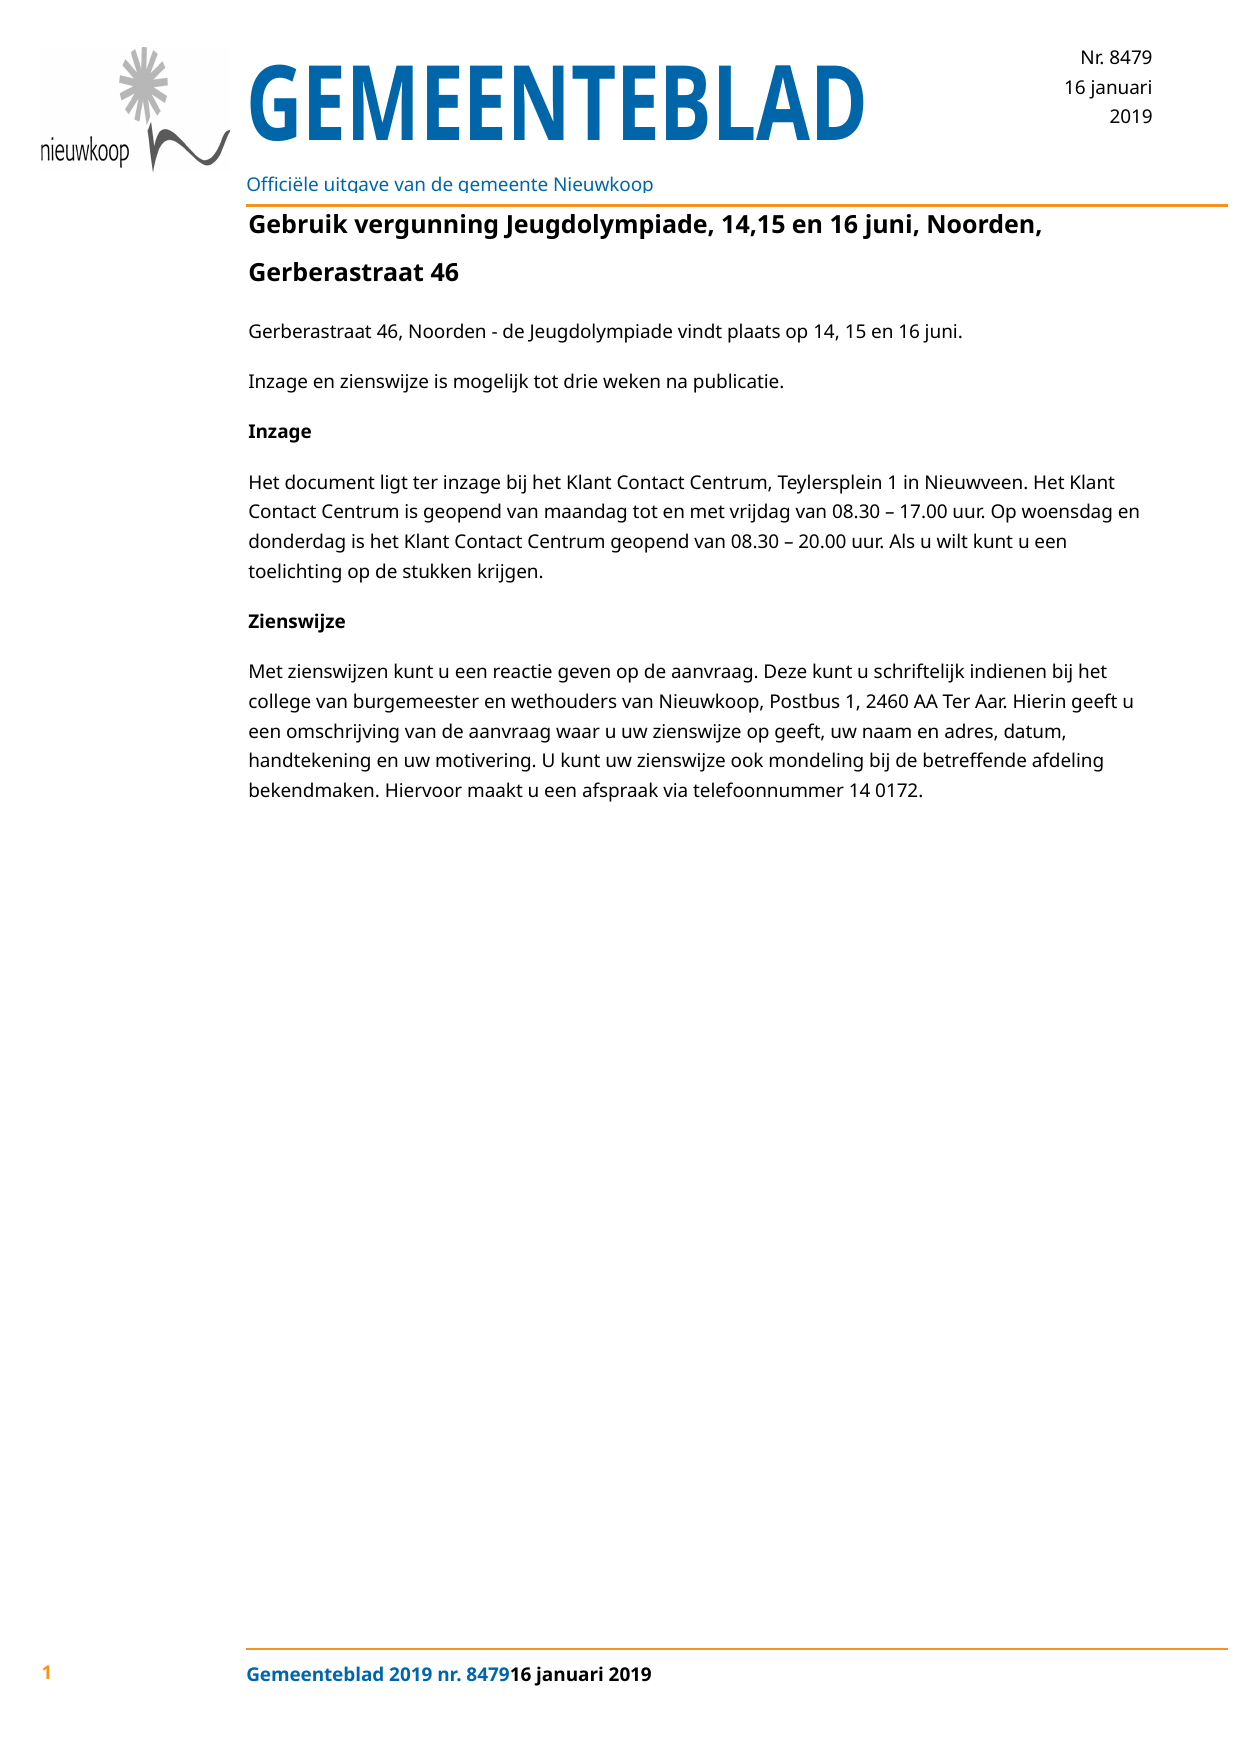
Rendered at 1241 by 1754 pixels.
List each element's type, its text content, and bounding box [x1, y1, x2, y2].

text Met zienswijzen kunt u een reactie geven op de aanvraag. Deze kunt u schriftelijk indienen bij het college van burgemeester en wethouders van Nieuwkoop, Postbus 1, 2460 AA Ter Aar. Hierin geeft u een omschrijving van de aanvraag waar u uw zienswijze op geeft, uw naam en adres, datum, handtekening en uw motivering. U kunt uw zienswijze ook mondeling bij de betreffende afdeling bekendmaken. Hiervoor maakt u een afspraak via telefoonnummer 14 0172. [248, 659, 1152, 803]
text Inzage en zienswijze is mogelijk tot drie weken na publicatie. [248, 368, 1152, 394]
text Inzage [248, 419, 1152, 444]
picture [41, 47, 231, 172]
text Gebruik vergunning Jeugdolympiade, 14,15 en 16 juni, Noorden, Gerberastraat 46 [248, 207, 1152, 288]
text Het document ligt ter inzage bij het Klant Contact Centrum, Teylersplein 1 in Nieuwveen. Het Klant Contact Centrum is geopend van maandag tot en met vrijdag van 08.30 – 17.00 uur. Op woensdag en donderdag is het Klant Contact Centrum geopend van 08.30 – 20.00 uur. Als u wilt kunt u een toelichting op de stukken krijgen. [248, 469, 1152, 584]
text Zienswijze [248, 608, 1152, 634]
text Gerberastraat 46, Noorden - de Jeugdolympiade vindt plaats op 14, 15 en 16 juni. [248, 318, 1152, 344]
